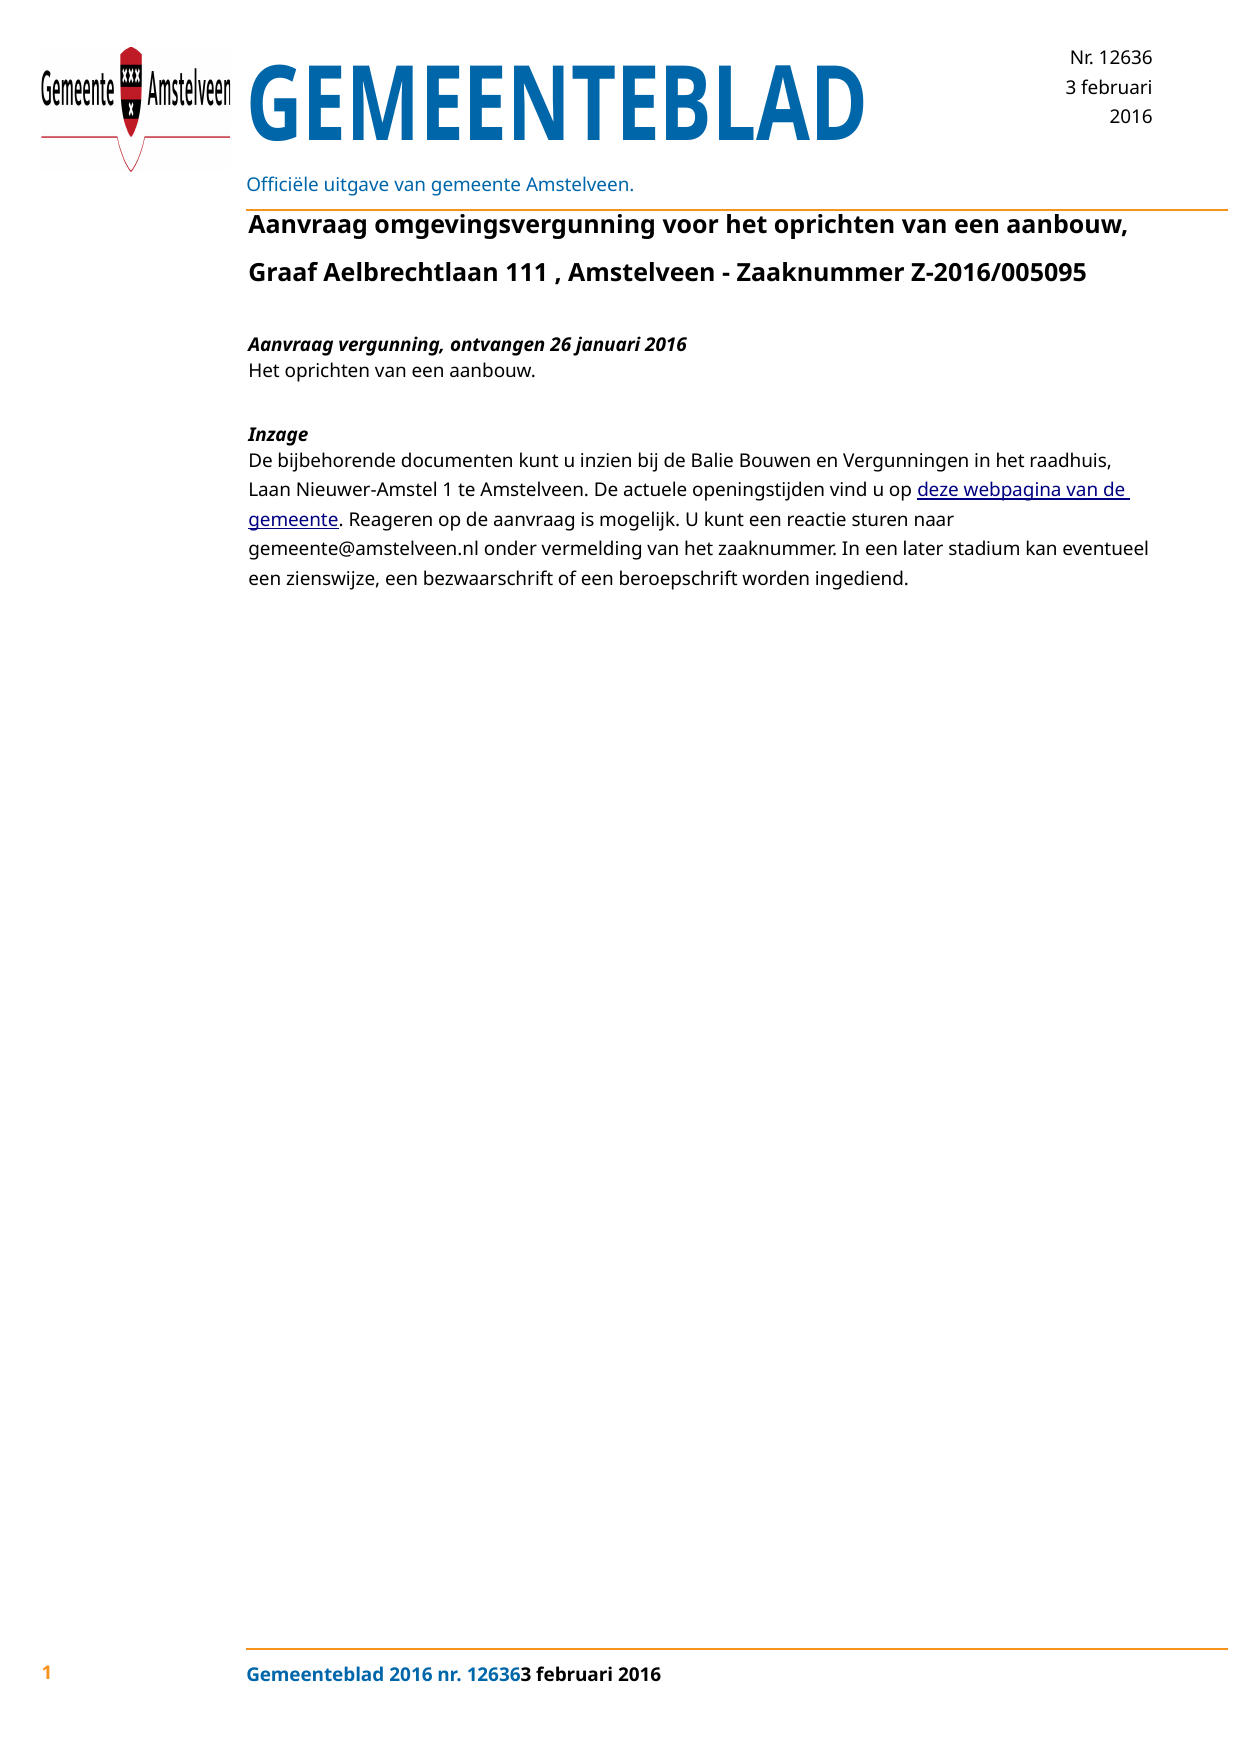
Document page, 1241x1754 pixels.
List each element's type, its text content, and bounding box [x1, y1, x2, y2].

text Inzage [248, 421, 1152, 447]
text Aanvraag vergunning, ontvangen 26 januari 2016 [248, 331, 1152, 357]
text Aanvraag omgevingsvergunning voor het oprichten van een aanbouw, Graaf Aelbrechtlaan 111 , Amstelveen - Zaaknummer Z-2016/005095 [248, 211, 1152, 288]
text De bijbehorende documenten kunt u inzien bij de Balie Bouwen en Vergunningen in het raadhuis, Laan Nieuwer-Amstel 1 te Amstelveen. De actuele openingstijden vind u op deze webpagina van de gemeente. Reageren op de aanvraag is mogelijk. U kunt een reactie sturen naar gemeente@amstelveen.nl onder vermelding van het zaaknummer. In een later stadium kan eventueel een zienswijze, een bezwaarschrift of een beroepschrift worden ingediend. [248, 447, 1152, 591]
text Het oprichten van een aanbouw. [248, 357, 1152, 383]
picture [41, 47, 231, 172]
